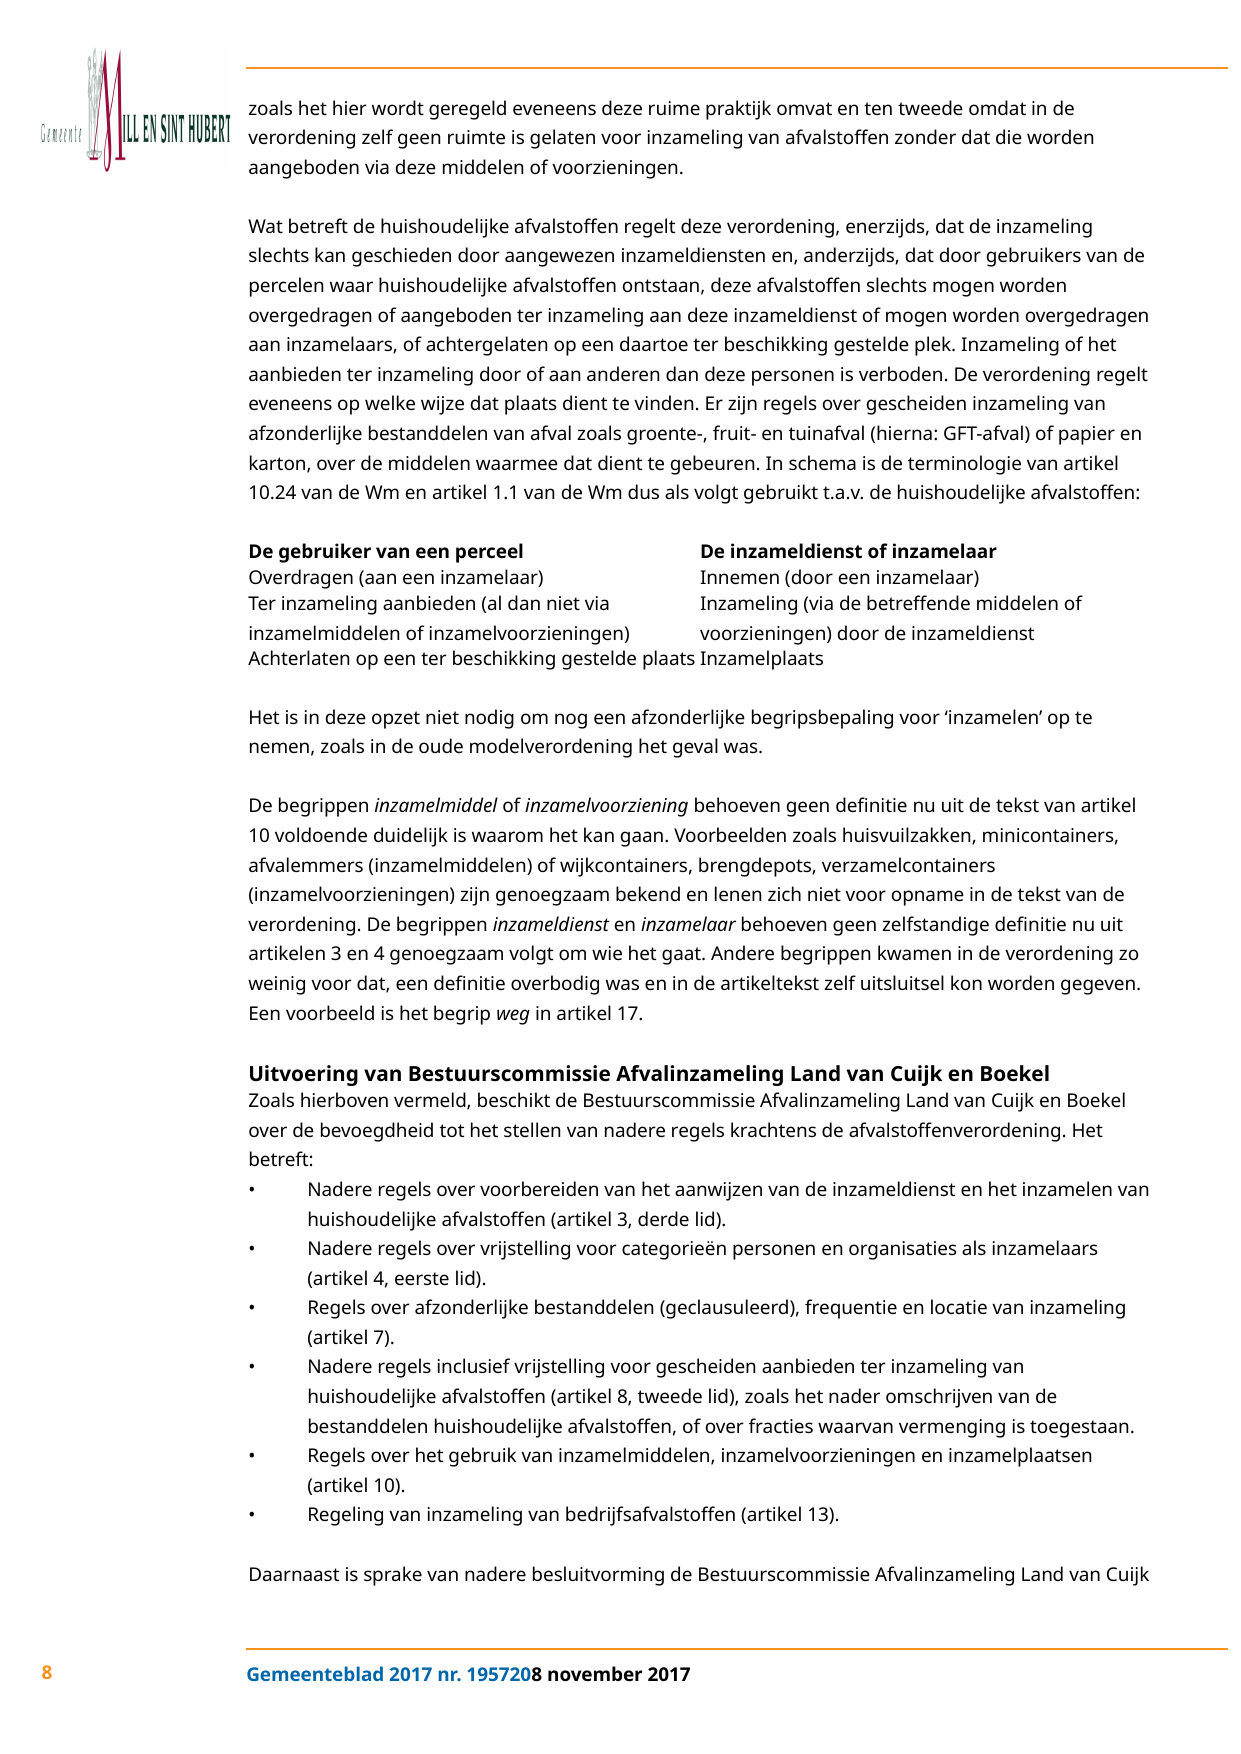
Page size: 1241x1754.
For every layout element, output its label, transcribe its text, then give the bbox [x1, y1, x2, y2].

list Nadere regels over voorbereiden van het aanwijzen van de inzameldienst en het inzamelen van huishoudelijke afvalstoffen (artikel 3, derde lid). [248, 1176, 1152, 1231]
table_cell Innemen (door een inzamelaar) [700, 564, 1152, 590]
text Zoals hierboven vermeld, beschikt de Bestuurscommissie Afvalinzameling Land van Cuijk en Boekel over de bevoegdheid tot het stellen van nadere regels krachtens de afvalstoffenverordening. Het betreft: [248, 1087, 1152, 1172]
list Regels over het gebruik van inzamelmiddelen, inzamelvoorzieningen en inzamelplaatsen (artikel 10). [248, 1442, 1152, 1498]
table_cell Inzameling (via de betreffende middelen of voorzieningen) door de inzameldienst [700, 590, 1152, 645]
list Regeling van inzameling van bedrijfsafvalstoffen (artikel 13). [248, 1502, 1152, 1527]
text Daarnaast is sprake van nadere besluitvorming de Bestuurscommissie Afvalinzameling Land van Cuijk [248, 1561, 1152, 1586]
table_header De gebruiker van een perceel [248, 539, 700, 564]
text zoals het hier wordt geregeld eveneens deze ruime praktijk omvat en ten tweede omdat in de verordening zelf geen ruimte is gelaten voor inzameling van afvalstoffen zonder dat die worden aangeboden via deze middelen of voorzieningen. [248, 95, 1152, 180]
text De begrippen inzamelmiddel of inzamelvoorziening behoeven geen definitie nu uit de tekst van artikel 10 voldoende duidelijk is waarom het kan gaan. Voorbeelden zoals huisvuilzakken, minicontainers, afvalemmers (inzamelmiddelen) of wijkcontainers, brengdepots, verzamelcontainers (inzamelvoorzieningen) zijn genoegzaam bekend en lenen zich niet voor opname in de tekst van de verordening. De begrippen inzameldienst en inzamelaar behoeven geen zelfstandige definitie nu uit artikelen 3 en 4 genoegzaam volgt om wie het gaat. Andere begrippen kwamen in de verordening zo weinig voor dat, een definitie overbodig was en in de artikeltekst zelf uitsluitsel kon worden gegeven. Een voorbeeld is het begrip weg in artikel 17. [248, 793, 1152, 1026]
list Nadere regels inclusief vrijstelling voor gescheiden aanbieden ter inzameling van huishoudelijke afvalstoffen (artikel 8, tweede lid), zoals het nader omschrijven van de bestanddelen huishoudelijke afvalstoffen, of over fracties waarvan vermenging is toegestaan. [248, 1354, 1152, 1438]
text Uitvoering van Bestuurscommissie Afvalinzameling Land van Cuijk en Boekel [248, 1059, 1152, 1087]
picture [41, 47, 231, 172]
list Nadere regels over vrijstelling voor categorieën personen en organisaties als inzamelaars (artikel 4, eerste lid). [248, 1235, 1152, 1291]
text Wat betreft de huishoudelijke afvalstoffen regelt deze verordening, enerzijds, dat de inzameling slechts kan geschieden door aangewezen inzameldiensten en, anderzijds, dat door gebruikers van de percelen waar huishoudelijke afvalstoffen ontstaan, deze afvalstoffen slechts mogen worden overgedragen of aangeboden ter inzameling aan deze inzameldienst of mogen worden overgedragen aan inzamelaars, of achtergelaten op een daartoe ter beschikking gestelde plek. Inzameling of het aanbieden ter inzameling door of aan anderen dan deze personen is verboden. De verordening regelt eveneens op welke wijze dat plaats dient te vinden. Er zijn regels over gescheiden inzameling van afzonderlijke bestanddelen van afval zoals groente-, fruit- en tuinafval (hierna: GFT-afval) of papier en karton, over de middelen waarmee dat dient te gebeuren. In schema is de terminologie van artikel 10.24 van de Wm en artikel 1.1 van de Wm dus als volgt gebruikt t.a.v. de huishoudelijke afvalstoffen: [248, 213, 1152, 505]
text Het is in deze opzet niet nodig om nog een afzonderlijke begripsbepaling voor ‘inzamelen’ op te nemen, zoals in de oude modelverordening het geval was. [248, 704, 1152, 759]
table_cell Overdragen (aan een inzamelaar) [248, 564, 700, 590]
table_cell Ter inzameling aanbieden (al dan niet via inzamelmiddelen of inzamelvoorzieningen) [248, 590, 700, 645]
list Regels over afzonderlijke bestanddelen (geclausuleerd), frequentie en locatie van inzameling (artikel 7). [248, 1294, 1152, 1350]
table_header De inzameldienst of inzamelaar [700, 539, 1152, 564]
table_cell Achterlaten op een ter beschikking gestelde plaats [248, 645, 700, 701]
table_cell Inzamelplaats [700, 645, 1152, 701]
